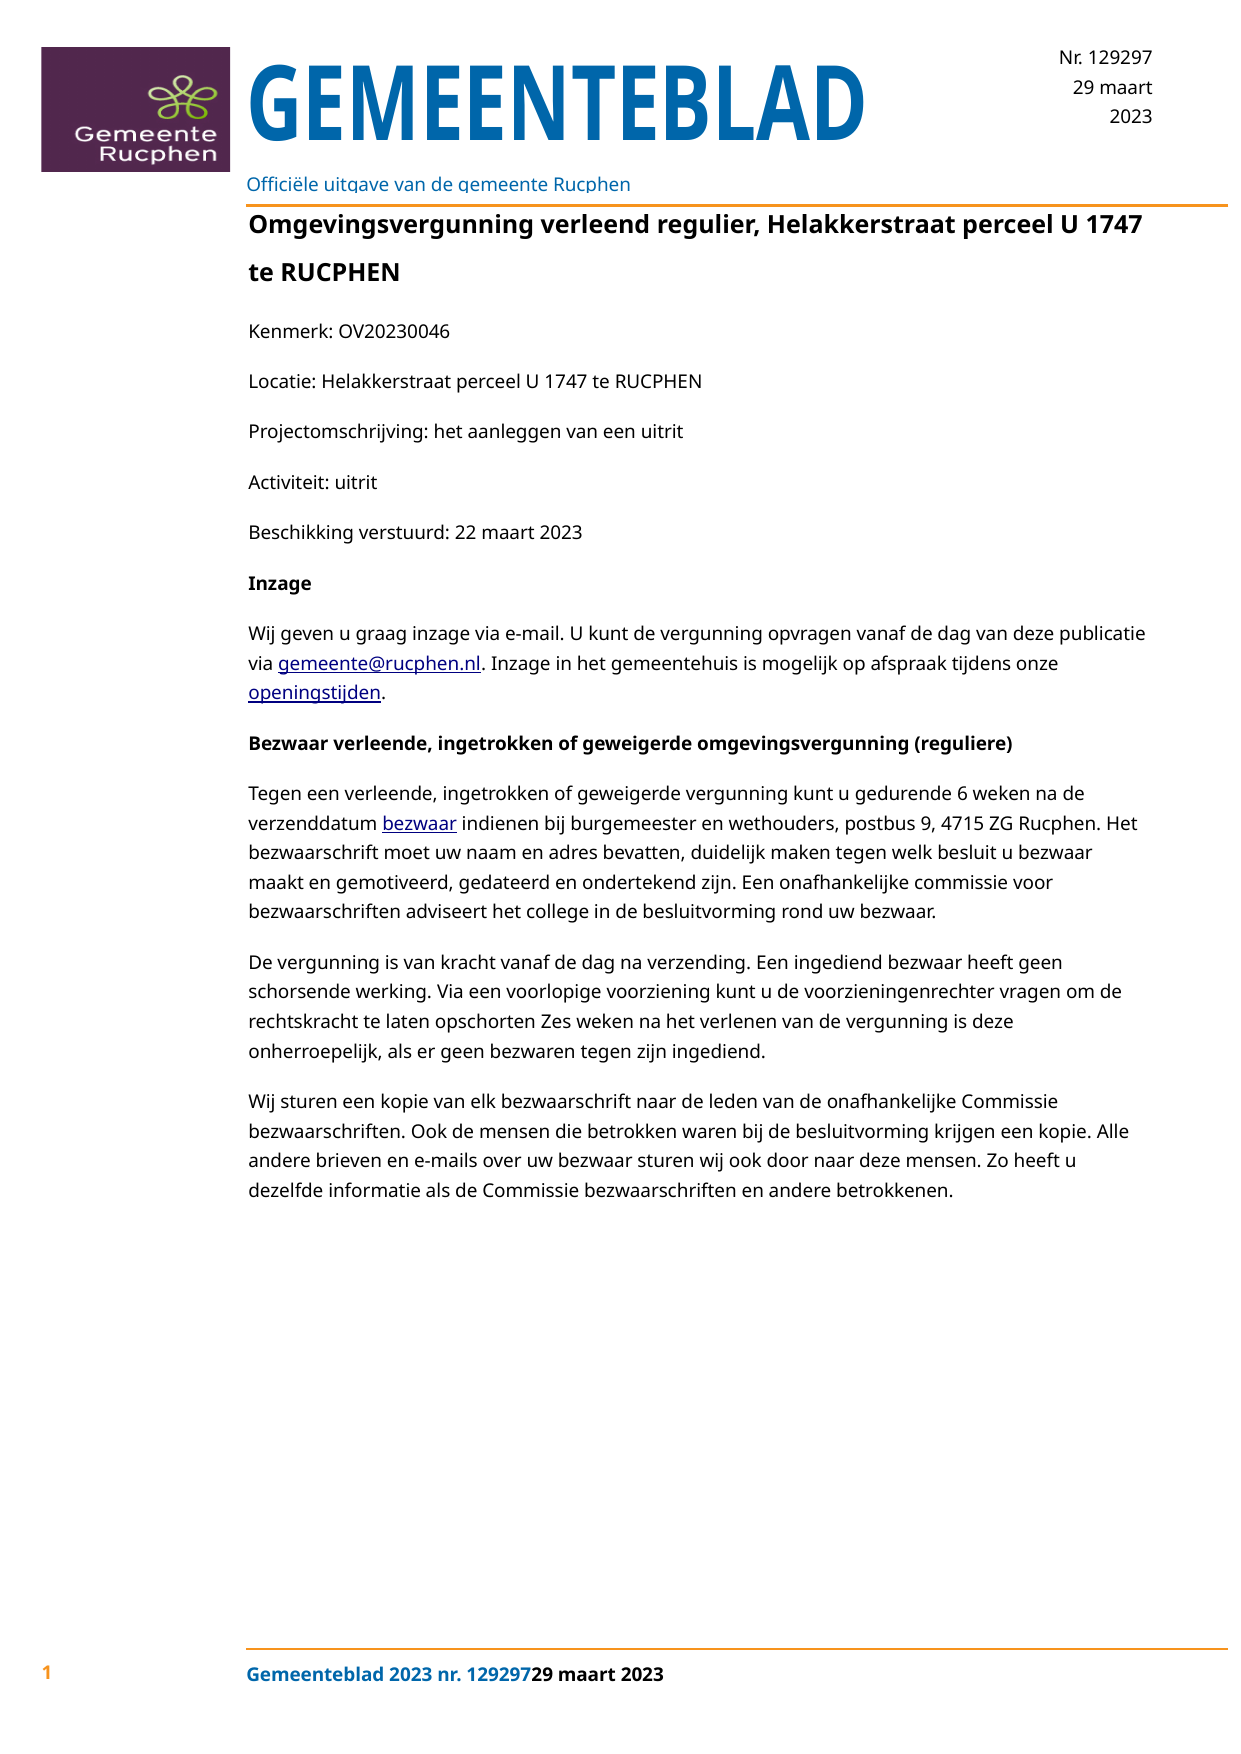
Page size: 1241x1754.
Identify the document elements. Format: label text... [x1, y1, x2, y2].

text Bezwaar verleende, ingetrokken of geweigerde omgevingsvergunning (reguliere) [248, 730, 1152, 756]
text De vergunning is van kracht vanaf de dag na verzending. Een ingediend bezwaar heeft geen schorsende werking. Via een voorlopige voorziening kunt u de voorzieningenrechter vragen om de rechtskracht te laten opschorten Zes weken na het verlenen van de vergunning is deze onherroepelijk, als er geen bezwaren tegen zijn ingediend. [248, 949, 1152, 1064]
text Tegen een verleende, ingetrokken of geweigerde vergunning kunt u gedurende 6 weken na de verzenddatum bezwaar indienen bij burgemeester en wethouders, postbus 9, 4715 ZG Rucphen. Het bezwaarschrift moet uw naam en adres bevatten, duidelijk maken tegen welk besluit u bezwaar maakt en gemotiveerd, gedateerd en ondertekend zijn. Een onafhankelijke commissie voor bezwaarschriften adviseert het college in de besluitvorming rond uw bezwaar. [248, 780, 1152, 924]
text Wij geven u graag inzage via e-mail. U kunt de vergunning opvragen vanaf de dag van deze publicatie via gemeente@rucphen.nl. Inzage in het gemeentehuis is mogelijk op afspraak tijdens onze openingstijden. [248, 620, 1152, 705]
text Beschikking verstuurd: 22 maart 2023 [248, 519, 1152, 545]
text Inzage [248, 570, 1152, 596]
text Omgevingsvergunning verleend regulier, Helakkerstraat perceel U 1747 te RUCPHEN [248, 207, 1152, 288]
text Activiteit: uitrit [248, 469, 1152, 495]
text Kenmerk: OV20230046 [248, 318, 1152, 344]
text Projectomschrijving: het aanleggen van een uitrit [248, 419, 1152, 444]
text Locatie: Helakkerstraat perceel U 1747 te RUCPHEN [248, 368, 1152, 394]
text Wij sturen een kopie van elk bezwaarschrift naar de leden van de onafhankelijke Commissie bezwaarschriften. Ook de mensen die betrokken waren bij de besluitvorming krijgen een kopie. Alle andere brieven en e-mails over uw bezwaar sturen wij ook door naar deze mensen. Zo heeft u dezelfde informatie als de Commissie bezwaarschriften en andere betrokkenen. [248, 1088, 1152, 1203]
picture [41, 47, 231, 172]
